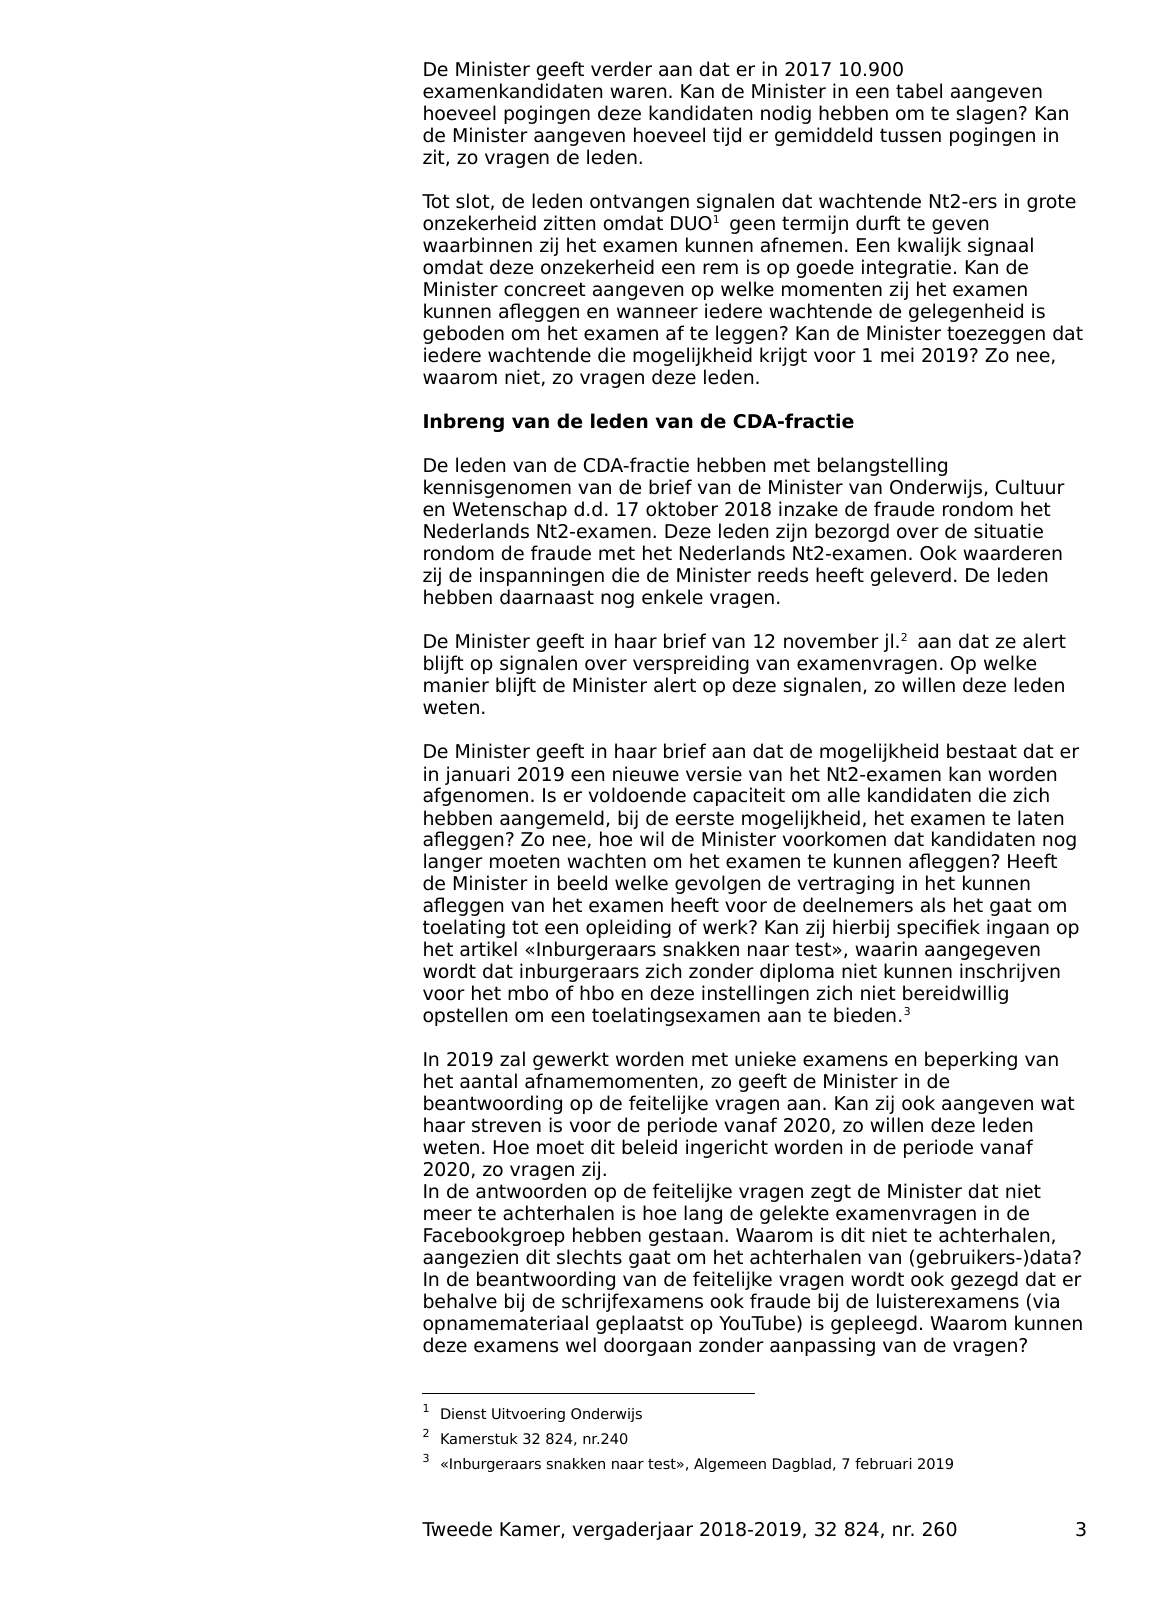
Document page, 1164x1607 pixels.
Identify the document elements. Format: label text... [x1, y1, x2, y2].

text In 2019 zal gewerkt worden met unieke examens en beperking van het aantal afnamemomenten, zo geeft de Minister in de beantwoording op de feitelijke vragen aan. Kan zij ook aangeven wat haar streven is voor de periode vanaf 2020, zo willen deze leden weten. Hoe moet dit beleid ingericht worden in de periode vanaf 2020, zo vragen zij. [422, 1049, 1087, 1181]
text Dienst Uitvoering Onderwijs [422, 1402, 1087, 1424]
text In de antwoorden op de feitelijke vragen zegt de Minister dat niet meer te achterhalen is hoe lang de gelekte examenvragen in de Facebookgroep hebben gestaan. Waarom is dit niet te achterhalen, aangezien dit slechts gaat om het achterhalen van (gebruikers-)data? [422, 1181, 1087, 1269]
text Tot slot, de leden ontvangen signalen dat wachtende Nt2-ers in grote onzekerheid zitten omdat DUO geen termijn durft te geven waarbinnen zij het examen kunnen afnemen. Een kwalijk signaal omdat deze onzekerheid een rem is op goede integratie. Kan de Minister concreet aangeven op welke momenten zij het examen kunnen afleggen en wanneer iedere wachtende de gelegenheid is geboden om het examen af te leggen? Kan de Minister toezeggen dat iedere wachtende die mogelijkheid krijgt voor 1 mei 2019? Zo nee, waarom niet, zo vragen deze leden. [422, 191, 1087, 389]
text In de beantwoording van de feitelijke vragen wordt ook gezegd dat er behalve bij de schrijfexamens ook fraude bij de luisterexamens (via opnamemateriaal geplaatst op YouTube) is gepleegd. Waarom kunnen deze examens wel doorgaan zonder aanpassing van de vragen? [422, 1269, 1087, 1357]
text De Minister geeft in haar brief van 12 november jl. aan dat ze alert blijft op signalen over verspreiding van examenvragen. Op welke manier blijft de Minister alert op deze signalen, zo willen deze leden weten. [422, 631, 1087, 719]
text De Minister geeft verder aan dat er in 2017 10.900 examenkandidaten waren. Kan de Minister in een tabel aangeven hoeveel pogingen deze kandidaten nodig hebben om te slagen? Kan de Minister aangeven hoeveel tijd er gemiddeld tussen pogingen in zit, zo vragen de leden. [422, 59, 1087, 169]
text Kamerstuk 32 824, nr.240 [422, 1427, 1087, 1449]
text «Inburgeraars snakken naar test», Algemeen Dagblad, 7 februari 2019 [422, 1452, 1087, 1474]
text De Minister geeft in haar brief aan dat de mogelijkheid bestaat dat er in januari 2019 een nieuwe versie van het Nt2-examen kan worden afgenomen. Is er voldoende capaciteit om alle kandidaten die zich hebben aangemeld, bij de eerste mogelijkheid, het examen te laten afleggen? Zo nee, hoe wil de Minister voorkomen dat kandidaten nog langer moeten wachten om het examen te kunnen afleggen? Heeft de Minister in beeld welke gevolgen de vertraging in het kunnen afleggen van het examen heeft voor de deelnemers als het gaat om toelating tot een opleiding of werk? Kan zij hierbij specifiek ingaan op het artikel «Inburgeraars snakken naar test», waarin aangegeven wordt dat inburgeraars zich zonder diploma niet kunnen inschrijven voor het mbo of hbo en deze instellingen zich niet bereidwillig opstellen om een toelatingsexamen aan te bieden. [422, 741, 1087, 1027]
text De leden van de CDA-fractie hebben met belangstelling kennisgenomen van de brief van de Minister van Onderwijs, Cultuur en Wetenschap d.d. 17 oktober 2018 inzake de fraude rondom het Nederlands Nt2-examen. Deze leden zijn bezorgd over de situatie rondom de fraude met het Nederlands Nt2-examen. Ook waarderen zij de inspanningen die de Minister reeds heeft geleverd. De leden hebben daarnaast nog enkele vragen. [422, 455, 1087, 609]
subtitle Inbreng van de leden van de CDA-fractie [422, 411, 1087, 433]
